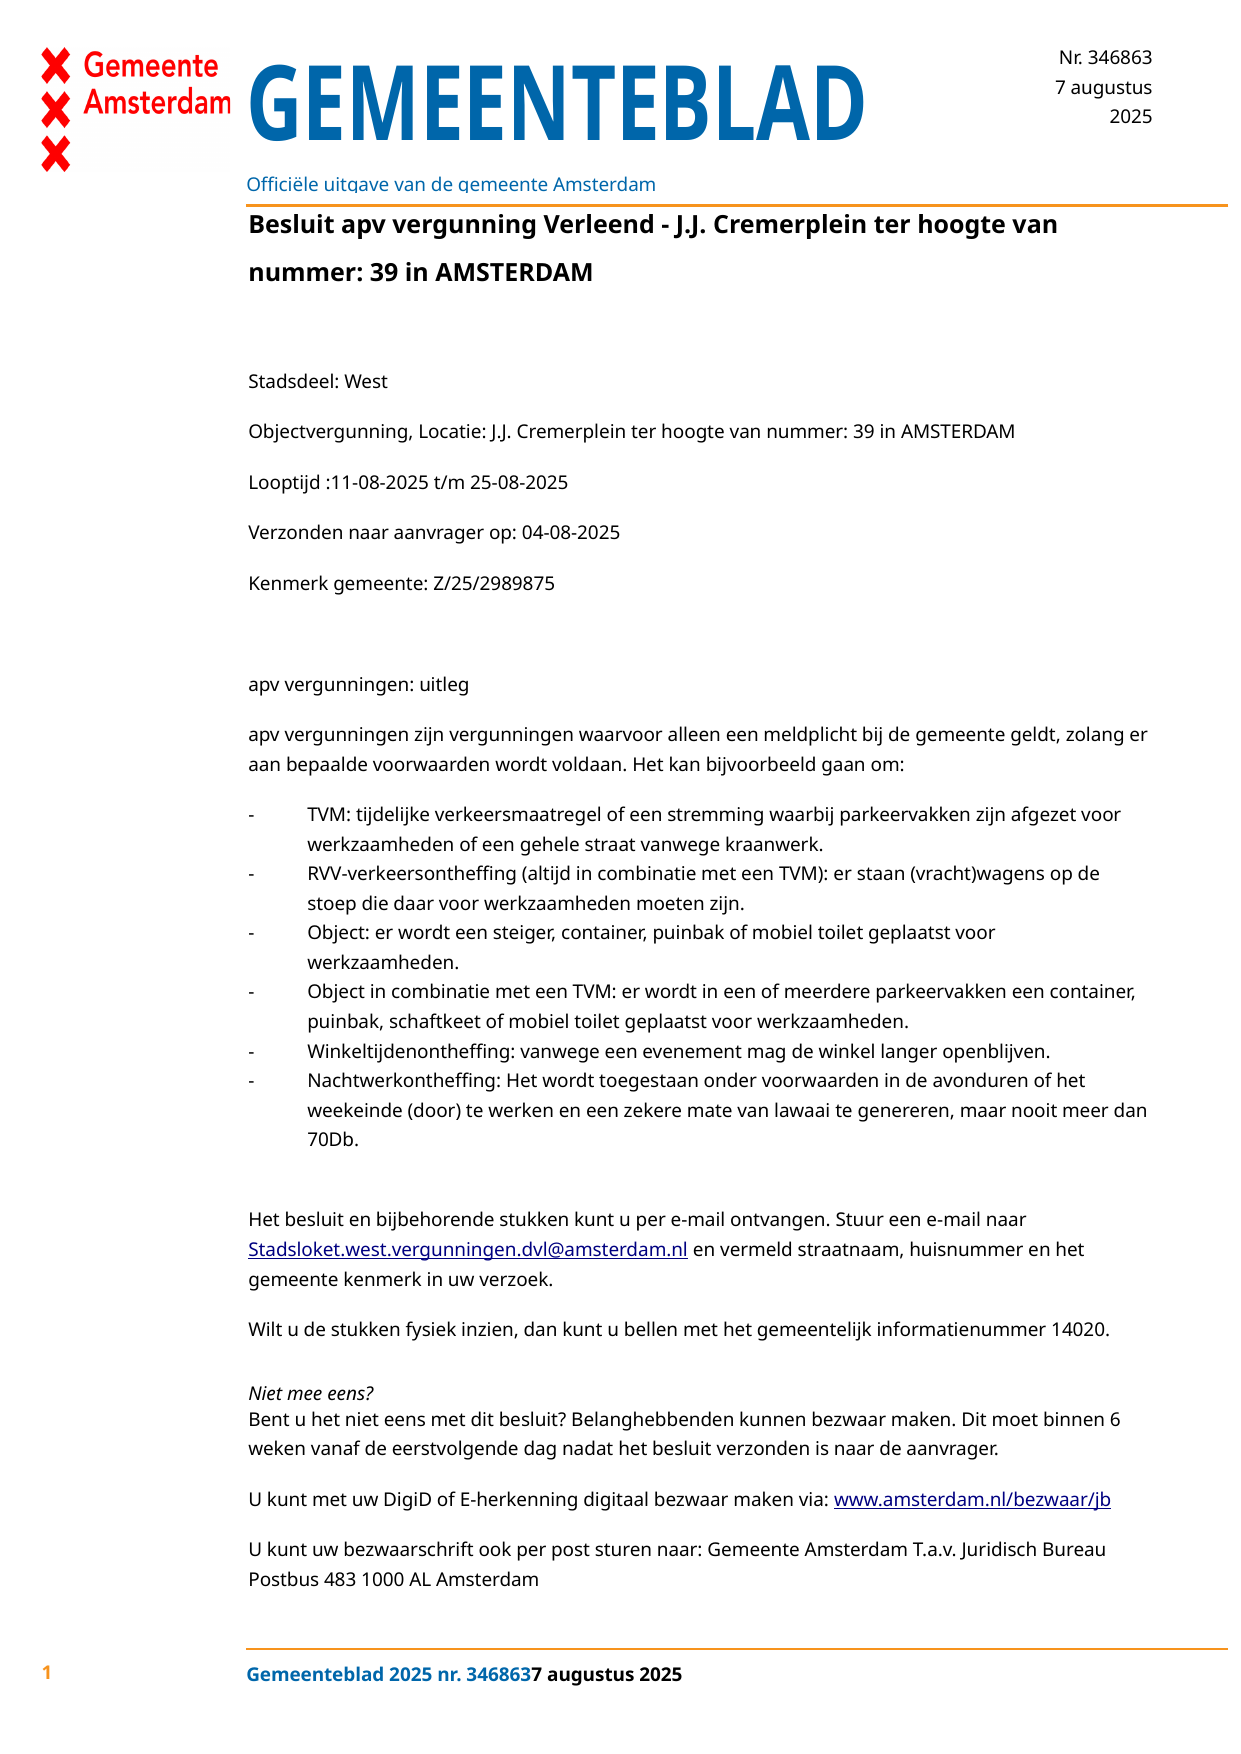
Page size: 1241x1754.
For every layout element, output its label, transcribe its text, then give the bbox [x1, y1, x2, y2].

text U kunt uw bezwaarschrift ook per post sturen naar: Gemeente Amsterdam T.a.v. Juridisch Bureau Postbus 483 1000 AL Amsterdam [248, 1536, 1152, 1592]
picture [41, 47, 231, 172]
text Niet mee eens? [248, 1380, 1152, 1406]
text U kunt met uw DigiD of E-herkenning digitaal bezwaar maken via: www.amsterdam.nl/bezwaar/jb [248, 1486, 1152, 1512]
text Besluit apv vergunning Verleend - J.J. Cremerplein ter hoogte van nummer: 39 in AMSTERDAM [248, 207, 1152, 288]
list Nachtwerkontheffing: Het wordt toegestaan onder voorwaarden in de avonduren of het weekeinde (door) te werken en een zekere mate van lawaai te genereren, maar nooit meer dan 70Db. [248, 1067, 1152, 1152]
list RVV-verkeersontheffing (altijd in combinatie met een TVM): er staan (vracht)wagens op de stoep die daar voor werkzaamheden moeten zijn. [248, 860, 1152, 916]
list Object: er wordt een steiger, container, puinbak of mobiel toilet geplaatst voor werkzaamheden. [248, 919, 1152, 975]
text Het besluit en bijbehorende stukken kunt u per e-mail ontvangen. Stuur een e-mail naar Stadsloket.west.vergunningen.dvl@amsterdam.nl en vermeld straatnaam, huisnummer en het gemeente kenmerk in uw verzoek. [248, 1207, 1152, 1292]
text Wilt u de stukken fysiek inzien, dan kunt u bellen met het gemeentelijk informatienummer 14020. [248, 1316, 1152, 1342]
list Object in combinatie met een TVM: er wordt in een of meerdere parkeervakken een container, puinbak, schaftkeet of mobiel toilet geplaatst voor werkzaamheden. [248, 979, 1152, 1034]
text apv vergunningen zijn vergunningen waarvoor alleen een meldplicht bij de gemeente geldt, zolang er aan bepaalde voorwaarden wordt voldaan. Het kan bijvoorbeeld gaan om: [248, 721, 1152, 777]
text apv vergunningen: uitleg [248, 671, 1152, 697]
text Stadsdeel: West [248, 368, 1152, 394]
text Looptijd :11-08-2025 t/m 25-08-2025 [248, 469, 1152, 495]
text Verzonden naar aanvrager op: 04-08-2025 [248, 519, 1152, 545]
list Winkeltijdenontheffing: vanwege een evenement mag de winkel langer openblijven. [248, 1038, 1152, 1064]
text Kenmerk gemeente: Z/25/2989875 [248, 570, 1152, 596]
text Objectvergunning, Locatie: J.J. Cremerplein ter hoogte van nummer: 39 in AMSTERDAM [248, 419, 1152, 444]
text Bent u het niet eens met dit besluit? Belanghebbenden kunnen bezwaar maken. Dit moet binnen 6 weken vanaf de eerstvolgende dag nadat het besluit verzonden is naar de aanvrager. [248, 1406, 1152, 1461]
list TVM: tijdelijke verkeersmaatregel of een stremming waarbij parkeervakken zijn afgezet voor werkzaamheden of een gehele straat vanwege kraanwerk. [248, 801, 1152, 857]
